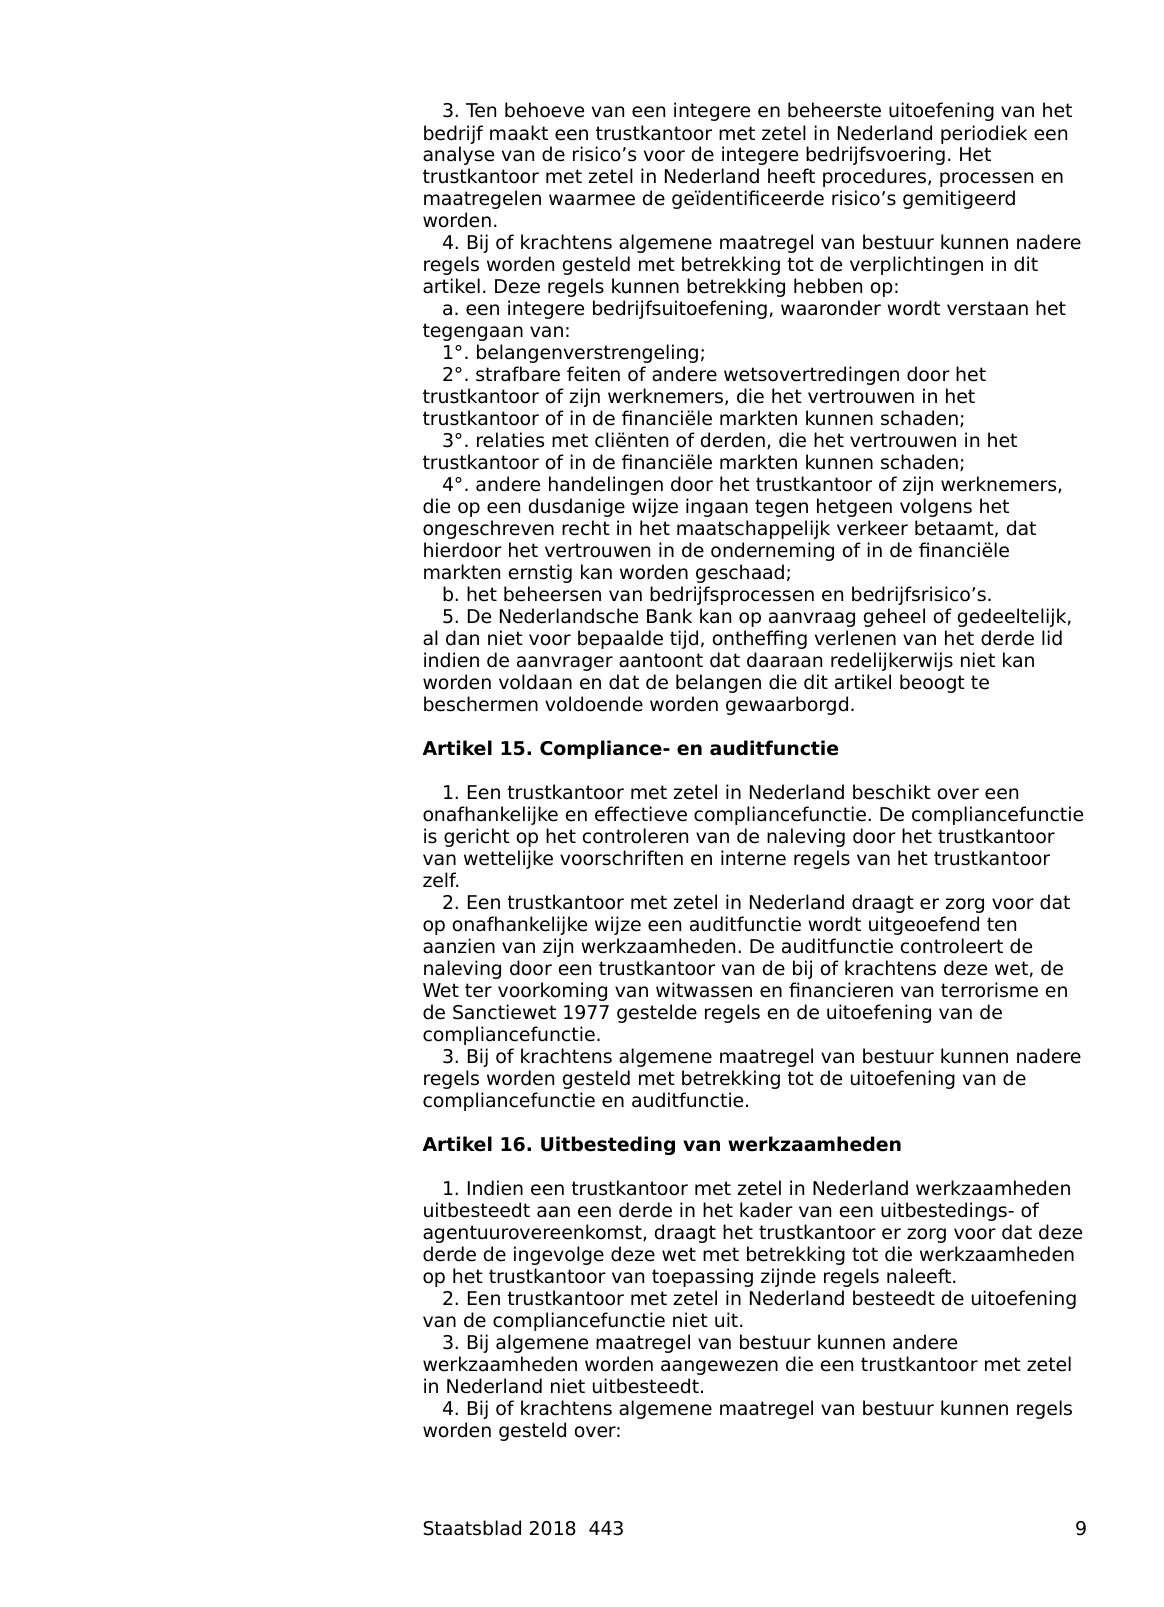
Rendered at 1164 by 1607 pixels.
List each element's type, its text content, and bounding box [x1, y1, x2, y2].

text b. het beheersen van bedrijfsprocessen en bedrijfsrisico’s. [422, 584, 1087, 606]
text 2. Een trustkantoor met zetel in Nederland draagt er zorg voor dat op onafhankelijke wijze een auditfunctie wordt uitgeoefend ten aanzien van zijn werkzaamheden. De auditfunctie controleert de naleving door een trustkantoor van de bij of krachtens deze wet, de Wet ter voorkoming van witwassen en financieren van terrorisme en de Sanctiewet 1977 gestelde regels en de uitoefening van de compliancefunctie. [422, 892, 1087, 1046]
text 4°. andere handelingen door het trustkantoor of zijn werknemers, die op een dusdanige wijze ingaan tegen hetgeen volgens het ongeschreven recht in het maatschappelijk verkeer betaamt, dat hierdoor het vertrouwen in de onderneming of in de financiële markten ernstig kan worden geschaad; [422, 474, 1087, 584]
subtitle Artikel 16. Uitbesteding van werkzaamheden [422, 1134, 1087, 1156]
subtitle Artikel 15. Compliance- en auditfunctie [422, 738, 1087, 760]
text 3. Bij of krachtens algemene maatregel van bestuur kunnen nadere regels worden gesteld met betrekking tot de uitoefening van de compliancefunctie en auditfunctie. [422, 1046, 1087, 1112]
text 4. Bij of krachtens algemene maatregel van bestuur kunnen nadere regels worden gesteld met betrekking tot de verplichtingen in dit artikel. Deze regels kunnen betrekking hebben op: [422, 232, 1087, 298]
text 1. Indien een trustkantoor met zetel in Nederland werkzaamheden uitbesteedt aan een derde in het kader van een uitbestedings- of agentuurovereenkomst, draagt het trustkantoor er zorg voor dat deze derde de ingevolge deze wet met betrekking tot die werkzaamheden op het trustkantoor van toepassing zijnde regels naleeft. [422, 1178, 1087, 1288]
text 3°. relaties met cliënten of derden, die het vertrouwen in het trustkantoor of in de financiële markten kunnen schaden; [422, 430, 1087, 474]
text 2. Een trustkantoor met zetel in Nederland besteedt de uitoefening van de compliancefunctie niet uit. [422, 1288, 1087, 1332]
text 3. Bij algemene maatregel van bestuur kunnen andere werkzaamheden worden aangewezen die een trustkantoor met zetel in Nederland niet uitbesteedt. [422, 1332, 1087, 1398]
text 5. De Nederlandsche Bank kan op aanvraag geheel of gedeeltelijk, al dan niet voor bepaalde tijd, ontheffing verlenen van het derde lid indien de aanvrager aantoont dat daaraan redelijkerwijs niet kan worden voldaan en dat de belangen die dit artikel beoogt te beschermen voldoende worden gewaarborgd. [422, 606, 1087, 716]
text 2°. strafbare feiten of andere wetsovertredingen door het trustkantoor of zijn werknemers, die het vertrouwen in het trustkantoor of in de financiële markten kunnen schaden; [422, 364, 1087, 430]
text 4. Bij of krachtens algemene maatregel van bestuur kunnen regels worden gesteld over: [422, 1398, 1087, 1442]
text a. een integere bedrijfsuitoefening, waaronder wordt verstaan het tegengaan van: [422, 298, 1087, 342]
text 3. Ten behoeve van een integere en beheerste uitoefening van het bedrijf maakt een trustkantoor met zetel in Nederland periodiek een analyse van de risico’s voor de integere bedrijfsvoering. Het trustkantoor met zetel in Nederland heeft procedures, processen en maatregelen waarmee de geïdentificeerde risico’s gemitigeerd worden. [422, 100, 1087, 232]
text 1. Een trustkantoor met zetel in Nederland beschikt over een onafhankelijke en effectieve compliancefunctie. De compliancefunctie is gericht op het controleren van de naleving door het trustkantoor van wettelijke voorschriften en interne regels van het trustkantoor zelf. [422, 782, 1087, 892]
text 1°. belangenverstrengeling; [422, 342, 1087, 364]
